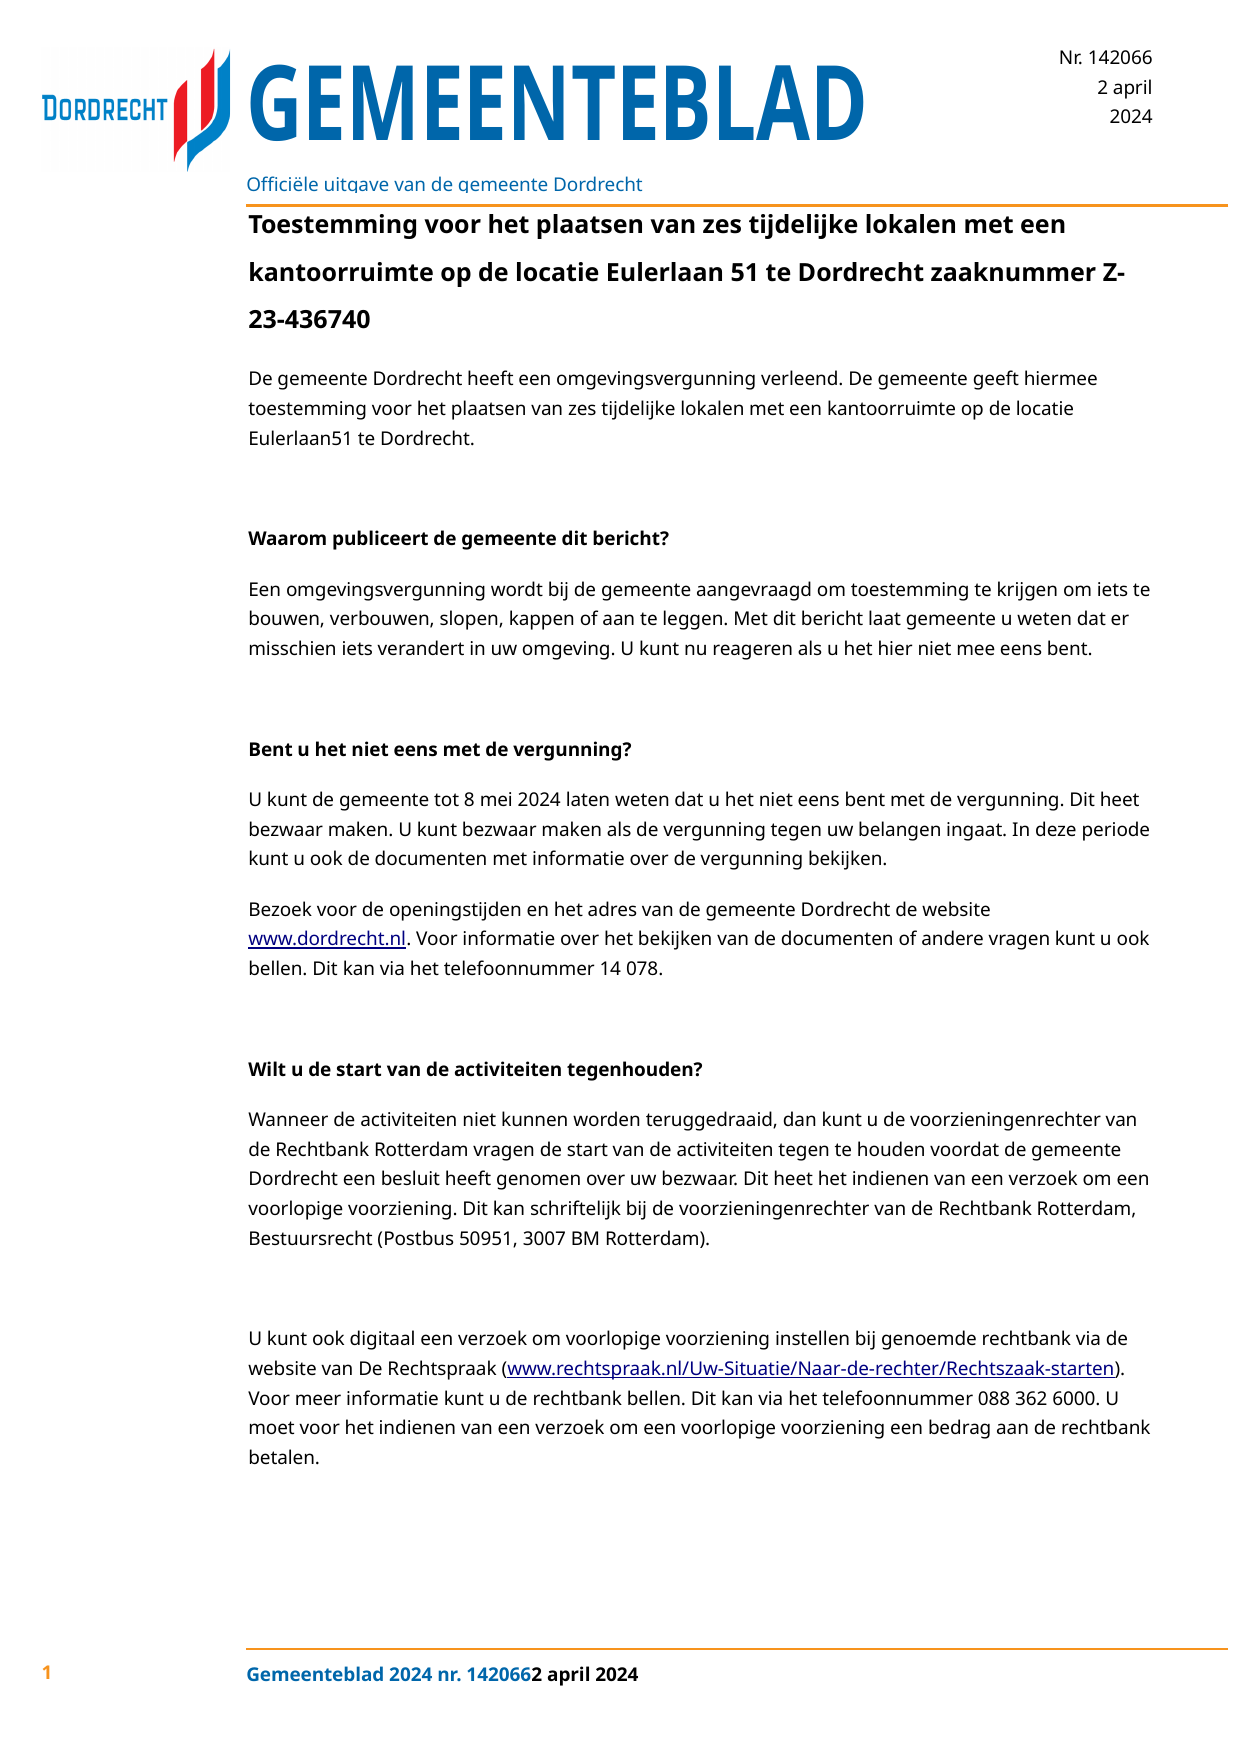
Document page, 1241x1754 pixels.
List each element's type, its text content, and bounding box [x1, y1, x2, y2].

text Toestemming voor het plaatsen van zes tijdelijke lokalen met een kantoorruimte op de locatie Eulerlaan 51 te Dordrecht zaaknummer Z-23-436740 [248, 207, 1152, 336]
text Wanneer de activiteiten niet kunnen worden teruggedraaid, dan kunt u de voorzieningenrechter van de Rechtbank Rotterdam vragen de start van de activiteiten tegen te houden voordat de gemeente Dordrecht een besluit heeft genomen over uw bezwaar. Dit heet het indienen van een verzoek om een voorlopige voorziening. Dit kan schriftelijk bij de voorzieningenrechter van de Rechtbank Rotterdam, Bestuursrecht (Postbus 50951, 3007 BM Rotterdam). [248, 1106, 1152, 1250]
text U kunt ook digitaal een verzoek om voorlopige voorziening instellen bij genoemde rechtbank via de website van De Rechtspraak (www.rechtspraak.nl/Uw-Situatie/Naar-de-rechter/Rechtszaak-starten). Voor meer informatie kunt u de rechtbank bellen. Dit kan via het telefoonnummer 088 362 6000. U moet voor het indienen van een verzoek om een voorlopige voorziening een bedrag aan de rechtbank betalen. [248, 1326, 1152, 1469]
text De gemeente Dordrecht heeft een omgevingsvergunning verleend. De gemeente geeft hiermee toestemming voor het plaatsen van zes tijdelijke lokalen met een kantoorruimte op de locatie Eulerlaan51 te Dordrecht. [248, 366, 1152, 450]
text Bent u het niet eens met de vergunning? [248, 736, 1152, 762]
text Bezoek voor de openingstijden en het adres van de gemeente Dordrecht de website www.dordrecht.nl. Voor informatie over het bekijken van de documenten of andere vragen kunt u ook bellen. Dit kan via het telefoonnummer 14 078. [248, 896, 1152, 981]
text U kunt de gemeente tot 8 mei 2024 laten weten dat u het niet eens bent met de vergunning. Dit heet bezwaar maken. U kunt bezwaar maken als de vergunning tegen uw belangen ingaat. In deze periode kunt u ook de documenten met informatie over de vergunning bekijken. [248, 786, 1152, 871]
text Wilt u de start van de activiteiten tegenhouden? [248, 1056, 1152, 1082]
text Waarom publiceert de gemeente dit bericht? [248, 526, 1152, 551]
picture [41, 47, 231, 172]
text Een omgevingsvergunning wordt bij de gemeente aangevraagd om toestemming te krijgen om iets te bouwen, verbouwen, slopen, kappen of aan te leggen. Met dit bericht laat gemeente u weten dat er misschien iets verandert in uw omgeving. U kunt nu reageren als u het hier niet mee eens bent. [248, 576, 1152, 661]
